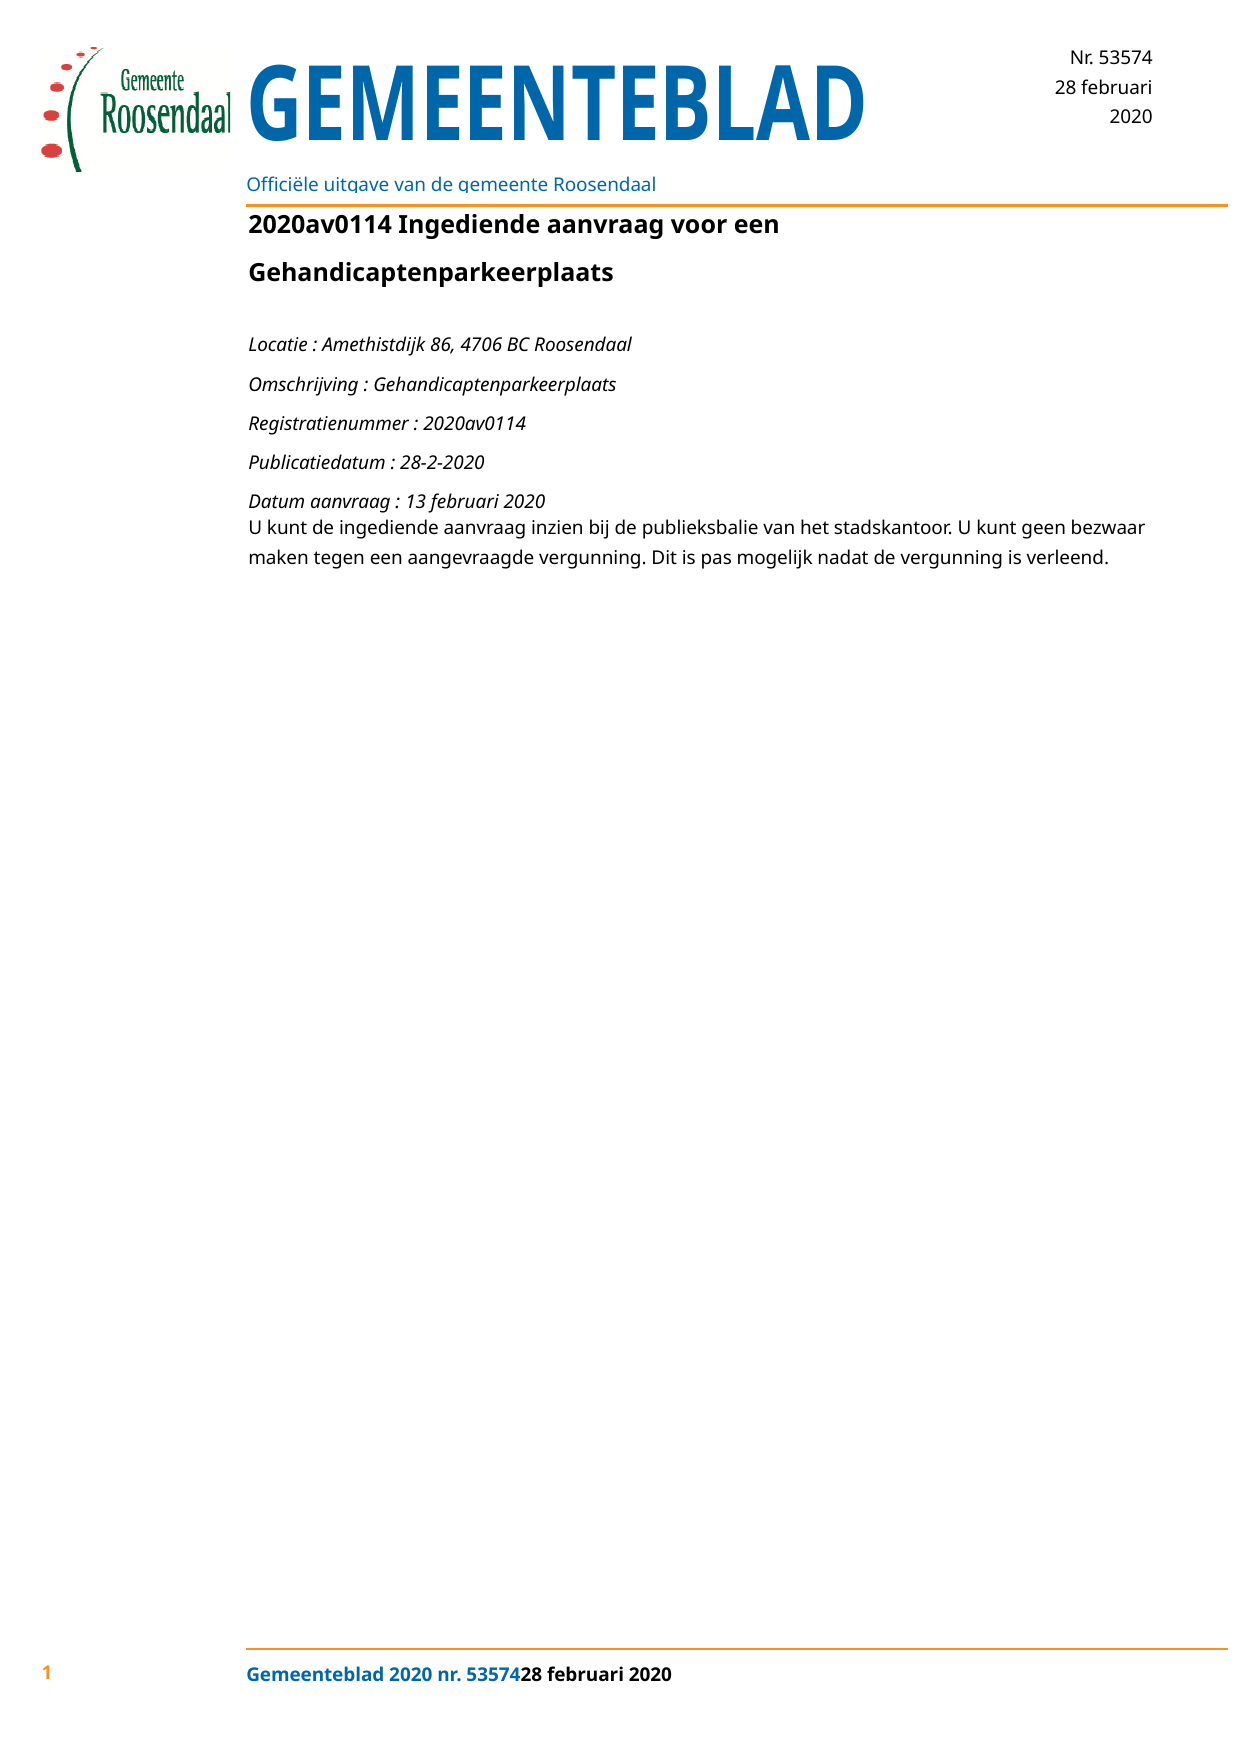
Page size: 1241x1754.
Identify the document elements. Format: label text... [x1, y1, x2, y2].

text Omschrijving : Gehandicaptenparkeerplaats [248, 371, 1152, 396]
text U kunt de ingediende aanvraag inzien bij de publieksbalie van het stadskantoor. U kunt geen bezwaar maken tegen een aangevraagde vergunning. Dit is pas mogelijk nadat de vergunning is verleend. [248, 514, 1152, 569]
text Registratienummer : 2020av0114 [248, 410, 1152, 436]
text Datum aanvraag : 13 februari 2020 [248, 488, 1152, 514]
text Publicatiedatum : 28-2-2020 [248, 449, 1152, 475]
text Locatie : Amethistdijk 86, 4706 BC Roosendaal [248, 331, 1152, 357]
text 2020av0114 Ingediende aanvraag voor een Gehandicaptenparkeerplaats [248, 207, 1152, 288]
picture [41, 47, 231, 172]
